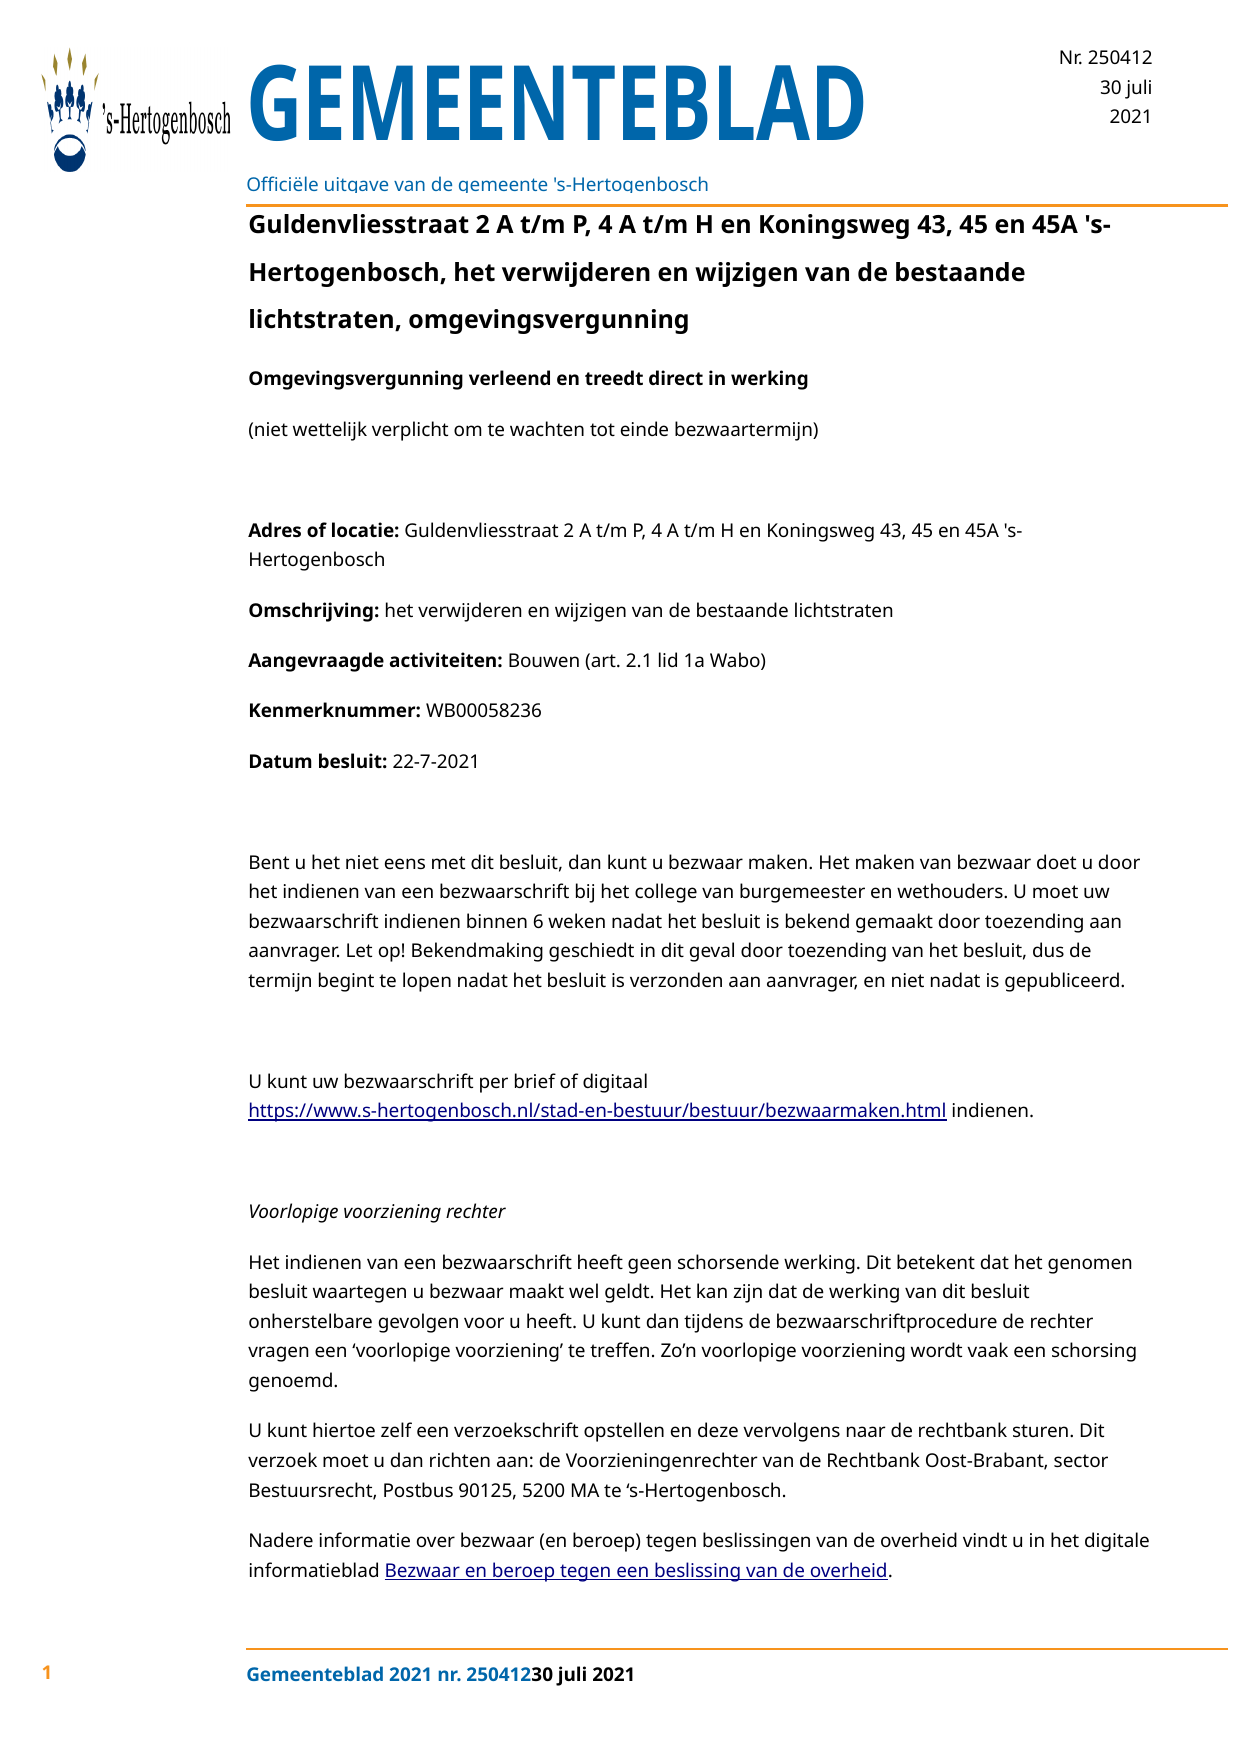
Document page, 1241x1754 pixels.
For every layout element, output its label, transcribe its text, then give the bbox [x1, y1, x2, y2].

picture [41, 47, 231, 172]
text Omschrijving: het verwijderen en wijzigen van de bestaande lichtstraten [248, 597, 1152, 622]
text U kunt hiertoe zelf een verzoekschrift opstellen en deze vervolgens naar de rechtbank sturen. Dit verzoek moet u dan richten aan: de Voorzieningenrechter van de Rechtbank Oost-Brabant, sector Bestuursrecht, Postbus 90125, 5200 MA te ‘s-Hertogenbosch. [248, 1418, 1152, 1502]
text Nadere informatie over bezwaar (en beroep) tegen beslissingen van de overheid vindt u in het digitale informatieblad Bezwaar en beroep tegen een beslissing van de overheid. [248, 1527, 1152, 1582]
text U kunt uw bezwaarschrift per brief of digitaal https://www.s-hertogenbosch.nl/stad-en-bestuur/bestuur/bezwaarmaken.html indienen. [248, 1068, 1152, 1123]
text (niet wettelijk verplicht om te wachten tot einde bezwaartermijn) [248, 416, 1152, 442]
text Datum besluit: 22-7-2021 [248, 748, 1152, 774]
text Aangevraagde activiteiten: Bouwen (art. 2.1 lid 1a Wabo) [248, 647, 1152, 673]
text Voorlopige voorziening rechter [248, 1198, 1152, 1224]
text Guldenvliesstraat 2 A t/m P, 4 A t/m H en Koningsweg 43, 45 en 45A 's-Hertogenbosch, het verwijderen en wijzigen van de bestaande lichtstraten, omgevingsvergunning [248, 207, 1152, 336]
text Het indienen van een bezwaarschrift heeft geen schorsende werking. Dit betekent dat het genomen besluit waartegen u bezwaar maakt wel geldt. Het kan zijn dat de werking van dit besluit onherstelbare gevolgen voor u heeft. U kunt dan tijdens de bezwaarschriftprocedure de rechter vragen een ‘voorlopige voorziening’ te treffen. Zo’n voorlopige voorziening wordt vaak een schorsing genoemd. [248, 1249, 1152, 1393]
text Omgevingsvergunning verleend en treedt direct in werking [248, 366, 1152, 391]
text Kenmerknummer: WB00058236 [248, 698, 1152, 723]
text Bent u het niet eens met dit besluit, dan kunt u bezwaar maken. Het maken van bezwaar doet u door het indienen van een bezwaarschrift bij het college van burgemeester en wethouders. U moet uw bezwaarschrift indienen binnen 6 weken nadat het besluit is bekend gemaakt door toezending aan aanvrager. Let op! Bekendmaking geschiedt in dit geval door toezending van het besluit, dus de termijn begint te lopen nadat het besluit is verzonden aan aanvrager, en niet nadat is gepubliceerd. [248, 849, 1152, 993]
text Adres of locatie: Guldenvliesstraat 2 A t/m P, 4 A t/m H en Koningsweg 43, 45 en 45A 's-Hertogenbosch [248, 517, 1152, 572]
